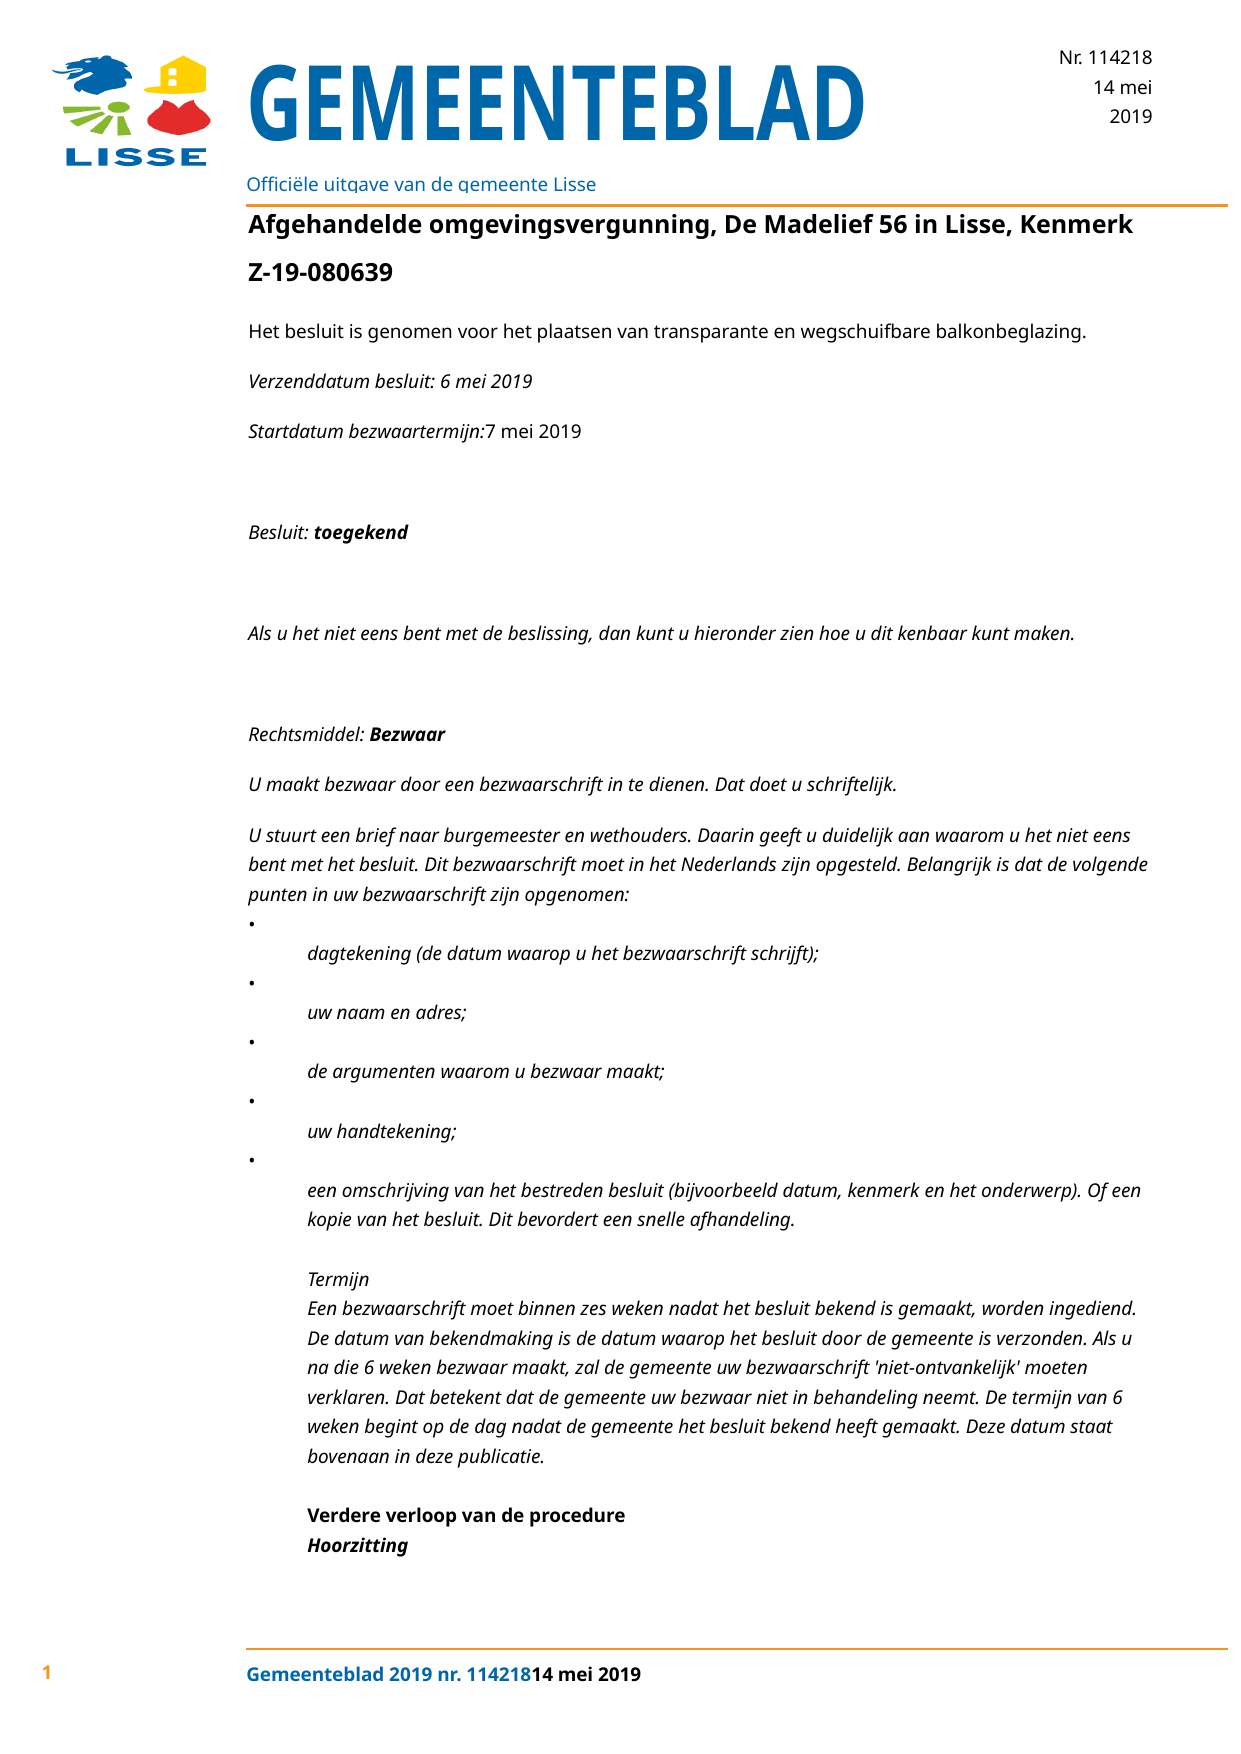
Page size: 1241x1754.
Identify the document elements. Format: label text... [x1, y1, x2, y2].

text U stuurt een brief naar burgemeester en wethouders. Daarin geeft u duidelijk aan waarom u het niet eens bent met het besluit. Dit bezwaarschrift moet in het Nederlands zijn opgesteld. Belangrijk is dat de volgende punten in uw bezwaarschrift zijn opgenomen: [248, 822, 1152, 907]
text Het besluit is genomen voor het plaatsen van transparante en wegschuifbare balkonbeglazing. [248, 318, 1152, 344]
text Als u het niet eens bent met de beslissing, dan kunt u hieronder zien hoe u dit kenbaar kunt maken. [248, 620, 1152, 646]
text Verzenddatum besluit: 6 mei 2019 [248, 368, 1152, 394]
list Termijn [248, 1266, 1152, 1292]
list Hoorzitting [248, 1532, 1152, 1558]
text Startdatum bezwaartermijn:7 mei 2019 [248, 419, 1152, 444]
list uw handtekening; [248, 1118, 1152, 1144]
list Verdere verloop van de procedure [248, 1502, 1152, 1528]
list een omschrijving van het bestreden besluit (bijvoorbeeld datum, kenmerk en het onderwerp). Of een kopie van het besluit. Dit bevordert een snelle afhandeling. [248, 1177, 1152, 1232]
text Rechtsmiddel: Bezwaar [248, 721, 1152, 747]
picture [41, 47, 231, 172]
list dagtekening (de datum waarop u het bezwaarschrift schrijft); [248, 940, 1152, 966]
list Een bezwaarschrift moet binnen zes weken nadat het besluit bekend is gemaakt, worden ingediend. De datum van bekendmaking is de datum waarop het besluit door de gemeente is verzonden. Als u na die 6 weken bezwaar maakt, zal de gemeente uw bezwaarschrift 'niet-ontvankelijk' moeten verklaren. Dat betekent dat de gemeente uw bezwaar niet in behandeling neemt. De termijn van 6 weken begint op de dag nadat de gemeente het besluit bekend heeft gemaakt. Deze datum staat bovenaan in deze publicatie. [248, 1295, 1152, 1469]
text U maakt bezwaar door een bezwaarschrift in te dienen. Dat doet u schriftelijk. [248, 772, 1152, 797]
list de argumenten waarom u bezwaar maakt; [248, 1059, 1152, 1084]
text Besluit: toegekend [248, 519, 1152, 545]
list uw naam en adres; [248, 999, 1152, 1025]
text Afgehandelde omgevingsvergunning, De Madelief 56 in Lisse, Kenmerk Z-19-080639 [248, 207, 1152, 288]
